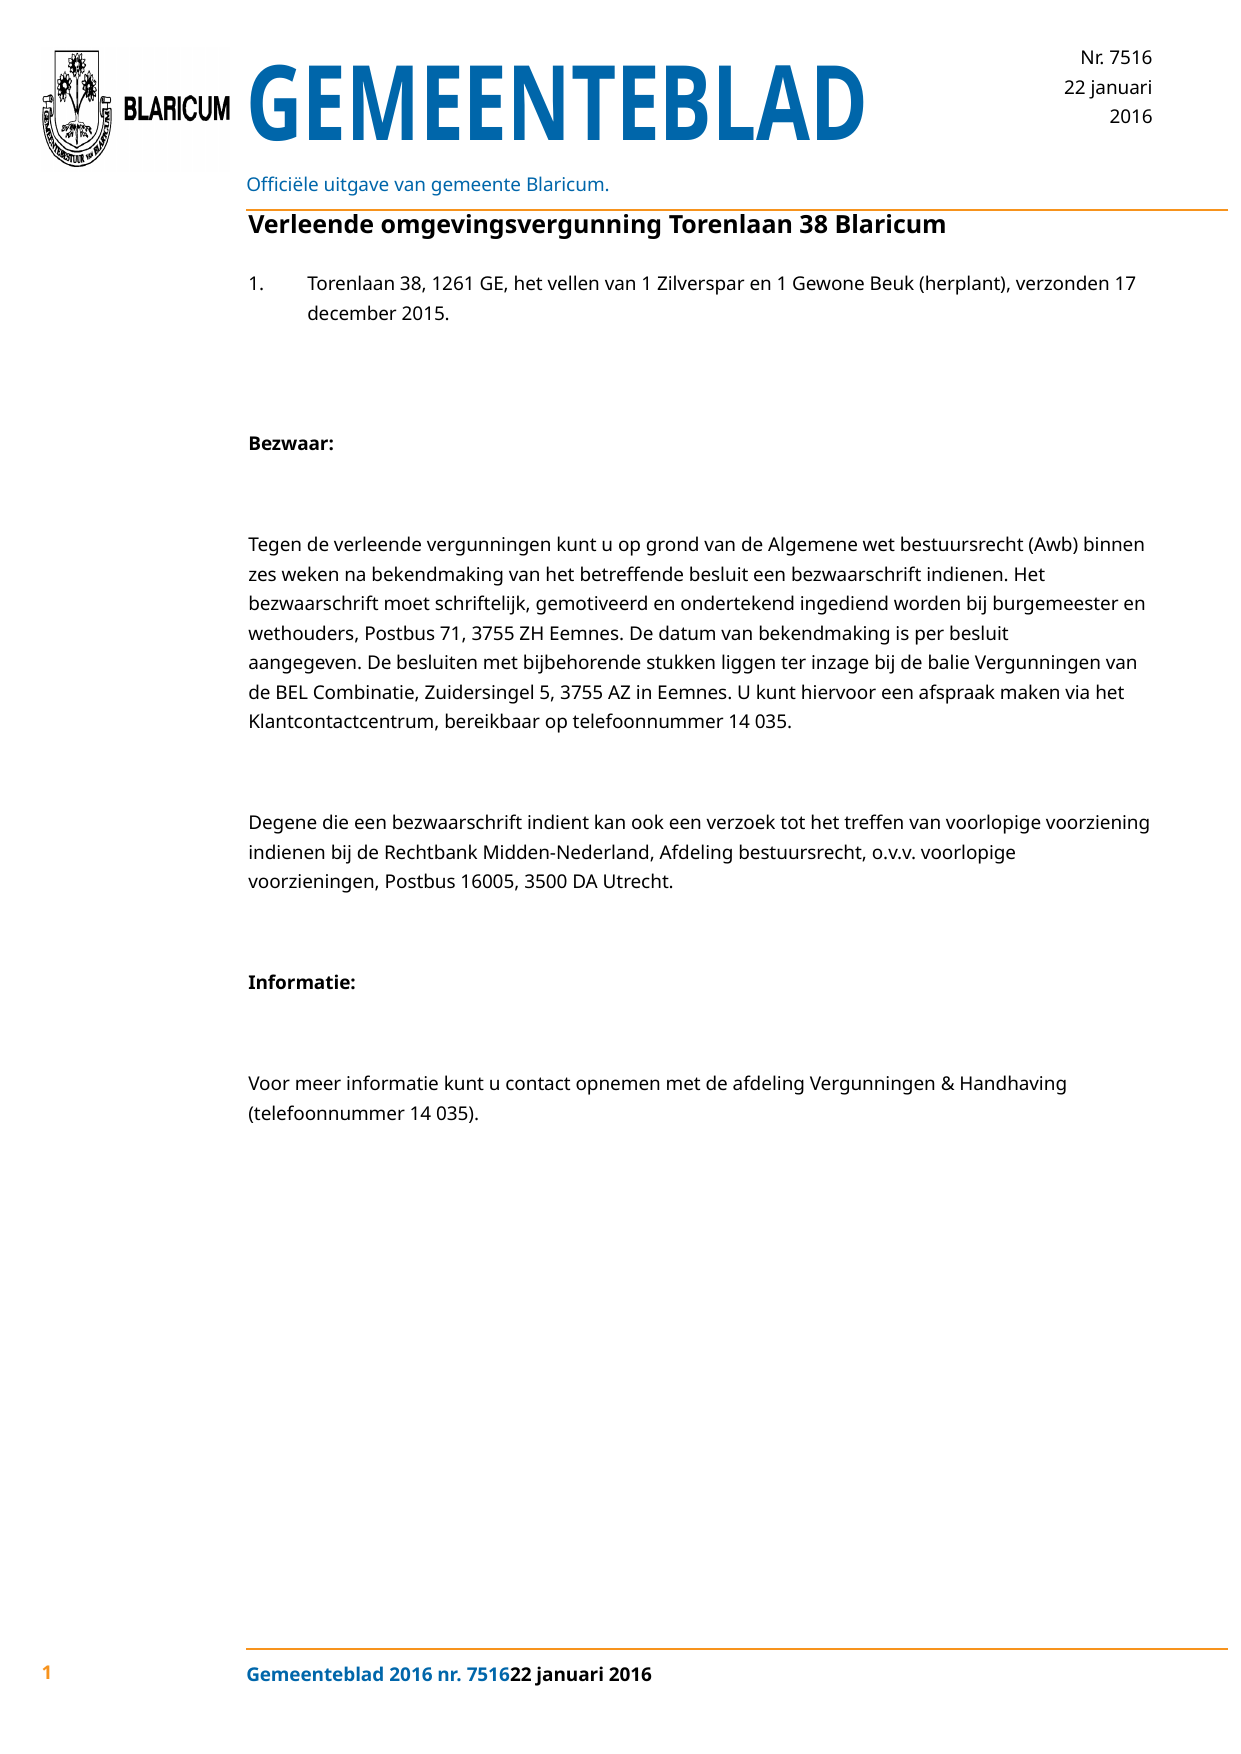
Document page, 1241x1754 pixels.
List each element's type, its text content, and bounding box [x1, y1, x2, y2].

text Bezwaar: [248, 430, 1152, 456]
text Voor meer informatie kunt u contact opnemen met de afdeling Vergunningen & Handhaving (telefoonnummer 14 035). [248, 1070, 1152, 1126]
text Tegen de verleende vergunningen kunt u op grond van de Algemene wet bestuursrecht (Awb) binnen zes weken na bekendmaking van het betreffende besluit een bezwaarschrift indienen. Het bezwaarschrift moet schriftelijk, gemotiveerd en ondertekend ingediend worden bij burgemeester en wethouders, Postbus 71, 3755 ZH Eemnes. De datum van bekendmaking is per besluit aangegeven. De besluiten met bijbehorende stukken liggen ter inzage bij de balie Vergunningen van de BEL Combinatie, Zuidersingel 5, 3755 AZ in Eemnes. U kunt hiervoor een afspraak maken via het Klantcontactcentrum, bereikbaar op telefoonnummer 14 035. [248, 531, 1152, 734]
list Torenlaan 38, 1261 GE, het vellen van 1 Zilverspar en 1 Gewone Beuk (herplant), verzonden 17 december 2015. [248, 270, 1152, 326]
text Verleende omgevingsvergunning Torenlaan 38 Blaricum [248, 211, 1152, 241]
text Informatie: [248, 969, 1152, 995]
picture [41, 47, 231, 172]
text Degene die een bezwaarschrift indient kan ook een verzoek tot het treffen van voorlopige voorziening indienen bij de Rechtbank Midden-Nederland, Afdeling bestuursrecht, o.v.v. voorlopige voorzieningen, Postbus 16005, 3500 DA Utrecht. [248, 809, 1152, 894]
